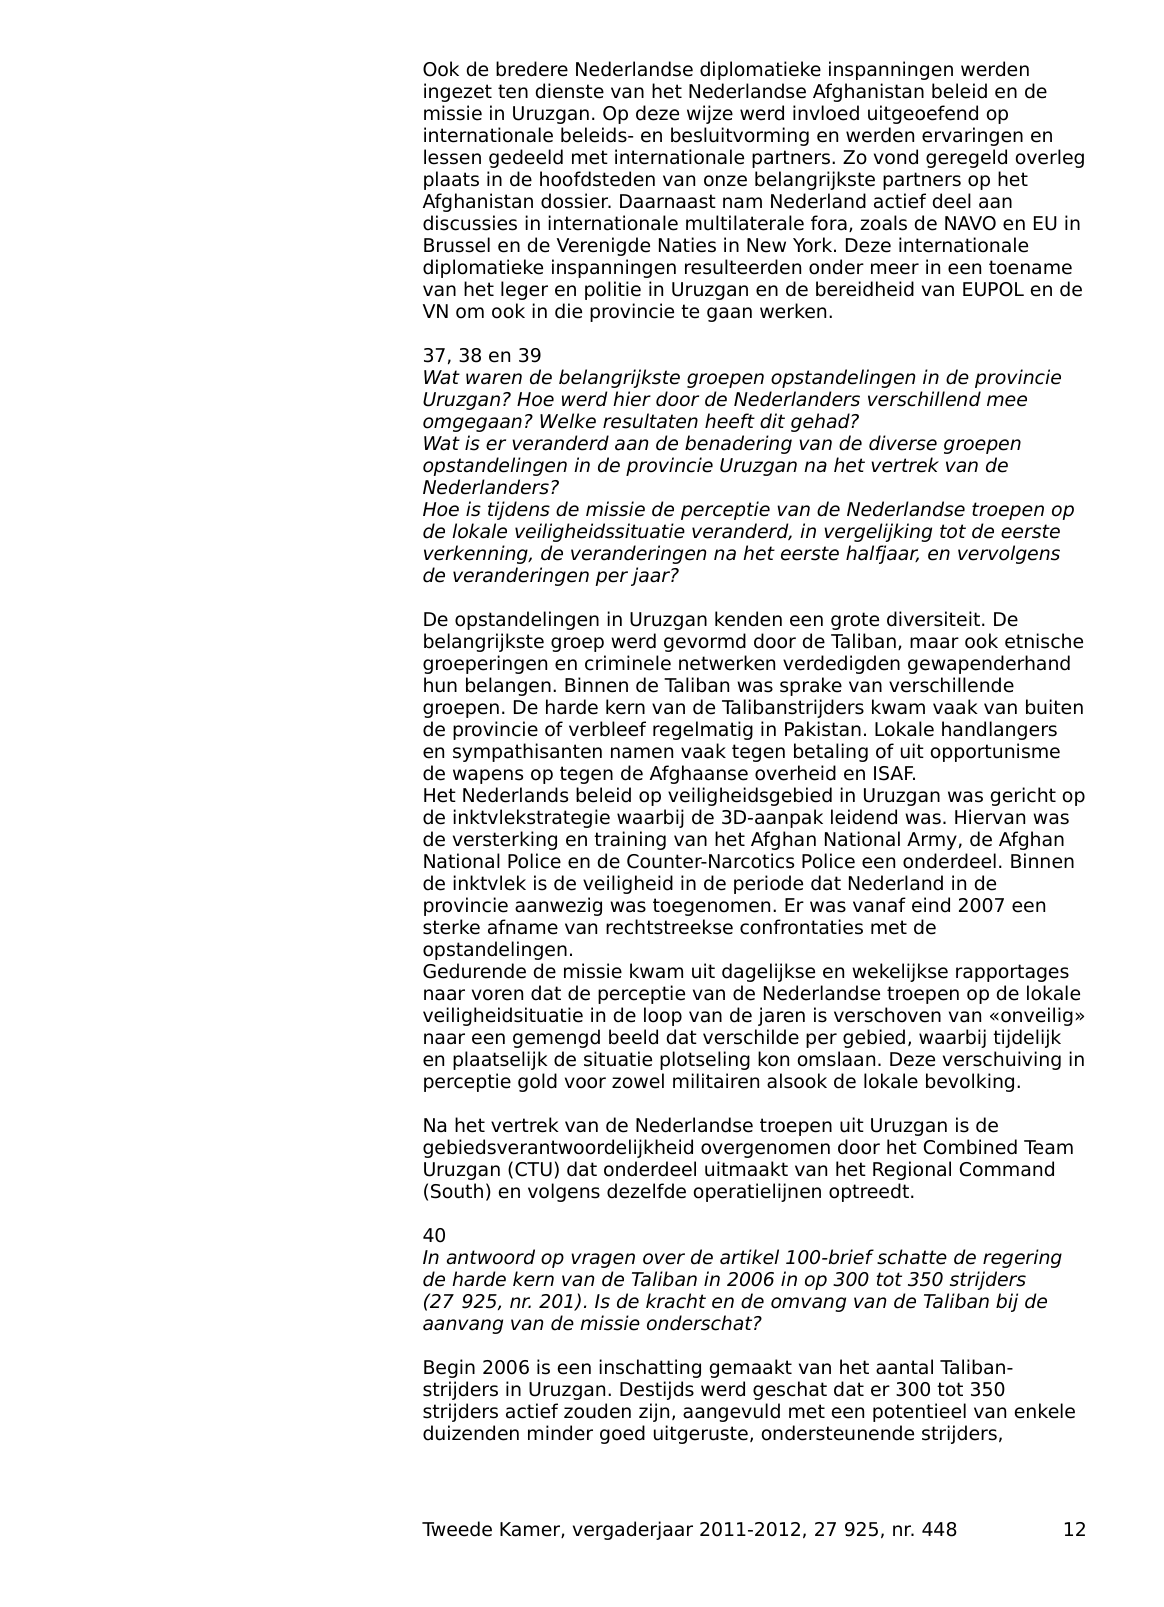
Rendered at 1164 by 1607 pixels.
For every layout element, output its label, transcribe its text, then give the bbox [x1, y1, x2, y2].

text Wat waren de belangrijkste groepen opstandelingen in de provincie Uruzgan? Hoe werd hier door de Nederlanders verschillend mee omgegaan? Welke resultaten heeft dit gehad? [422, 367, 1087, 433]
text Het Nederlands beleid op veiligheidsgebied in Uruzgan was gericht op de inktvlekstrategie waarbij de 3D-aanpak leidend was. Hiervan was de versterking en training van het Afghan National Army, de Afghan National Police en de Counter-Narcotics Police een onderdeel. Binnen de inktvlek is de veiligheid in de periode dat Nederland in de provincie aanwezig was toegenomen. Er was vanaf eind 2007 een sterke afname van rechtstreekse confrontaties met de opstandelingen. [422, 785, 1087, 961]
text 40 [422, 1225, 1087, 1247]
text Wat is er veranderd aan de benadering van de diverse groepen opstandelingen in de provincie Uruzgan na het vertrek van de Nederlanders? [422, 433, 1087, 499]
text In antwoord op vragen over de artikel 100-brief schatte de regering de harde kern van de Taliban in 2006 in op 300 tot 350 strijders (27 925, nr. 201). Is de kracht en de omvang van de Taliban bij de aanvang van de missie onderschat? [422, 1247, 1087, 1335]
text Ook de bredere Nederlandse diplomatieke inspanningen werden ingezet ten dienste van het Nederlandse Afghanistan beleid en de missie in Uruzgan. Op deze wijze werd invloed uitgeoefend op internationale beleids- en besluitvorming en werden ervaringen en lessen gedeeld met internationale partners. Zo vond geregeld overleg plaats in de hoofdsteden van onze belangrijkste partners op het Afghanistan dossier. Daarnaast nam Nederland actief deel aan discussies in internationale multilaterale fora, zoals de NAVO en EU in Brussel en de Verenigde Naties in New York. Deze internationale diplomatieke inspanningen resulteerden onder meer in een toename van het leger en politie in Uruzgan en de bereidheid van EUPOL en de VN om ook in die provincie te gaan werken. [422, 59, 1087, 323]
text Na het vertrek van de Nederlandse troepen uit Uruzgan is de gebiedsverantwoordelijkheid overgenomen door het Combined Team Uruzgan (CTU) dat onderdeel uitmaakt van het Regional Command (South) en volgens dezelfde operatielijnen optreedt. [422, 1115, 1087, 1203]
text Gedurende de missie kwam uit dagelijkse en wekelijkse rapportages naar voren dat de perceptie van de Nederlandse troepen op de lokale veiligheidsituatie in de loop van de jaren is verschoven van «onveilig» naar een gemengd beeld dat verschilde per gebied, waarbij tijdelijk en plaatselijk de situatie plotseling kon omslaan. Deze verschuiving in perceptie gold voor zowel militairen alsook de lokale bevolking. [422, 961, 1087, 1092]
text Hoe is tijdens de missie de perceptie van de Nederlandse troepen op de lokale veiligheidssituatie veranderd, in vergelijking tot de eerste verkenning, de veranderingen na het eerste halfjaar, en vervolgens de veranderingen per jaar? [422, 499, 1087, 587]
text 37, 38 en 39 [422, 345, 1087, 367]
text De opstandelingen in Uruzgan kenden een grote diversiteit. De belangrijkste groep werd gevormd door de Taliban, maar ook etnische groeperingen en criminele netwerken verdedigden gewapenderhand hun belangen. Binnen de Taliban was sprake van verschillende groepen. De harde kern van de Talibanstrijders kwam vaak van buiten de provincie of verbleef regelmatig in Pakistan. Lokale handlangers en sympathisanten namen vaak tegen betaling of uit opportunisme de wapens op tegen de Afghaanse overheid en ISAF. [422, 609, 1087, 785]
text Begin 2006 is een inschatting gemaakt van het aantal Taliban-strijders in Uruzgan. Destijds werd geschat dat er 300 tot 350 strijders actief zouden zijn, aangevuld met een potentieel van enkele duizenden minder goed uitgeruste, ondersteunende strijders, [422, 1357, 1087, 1445]
